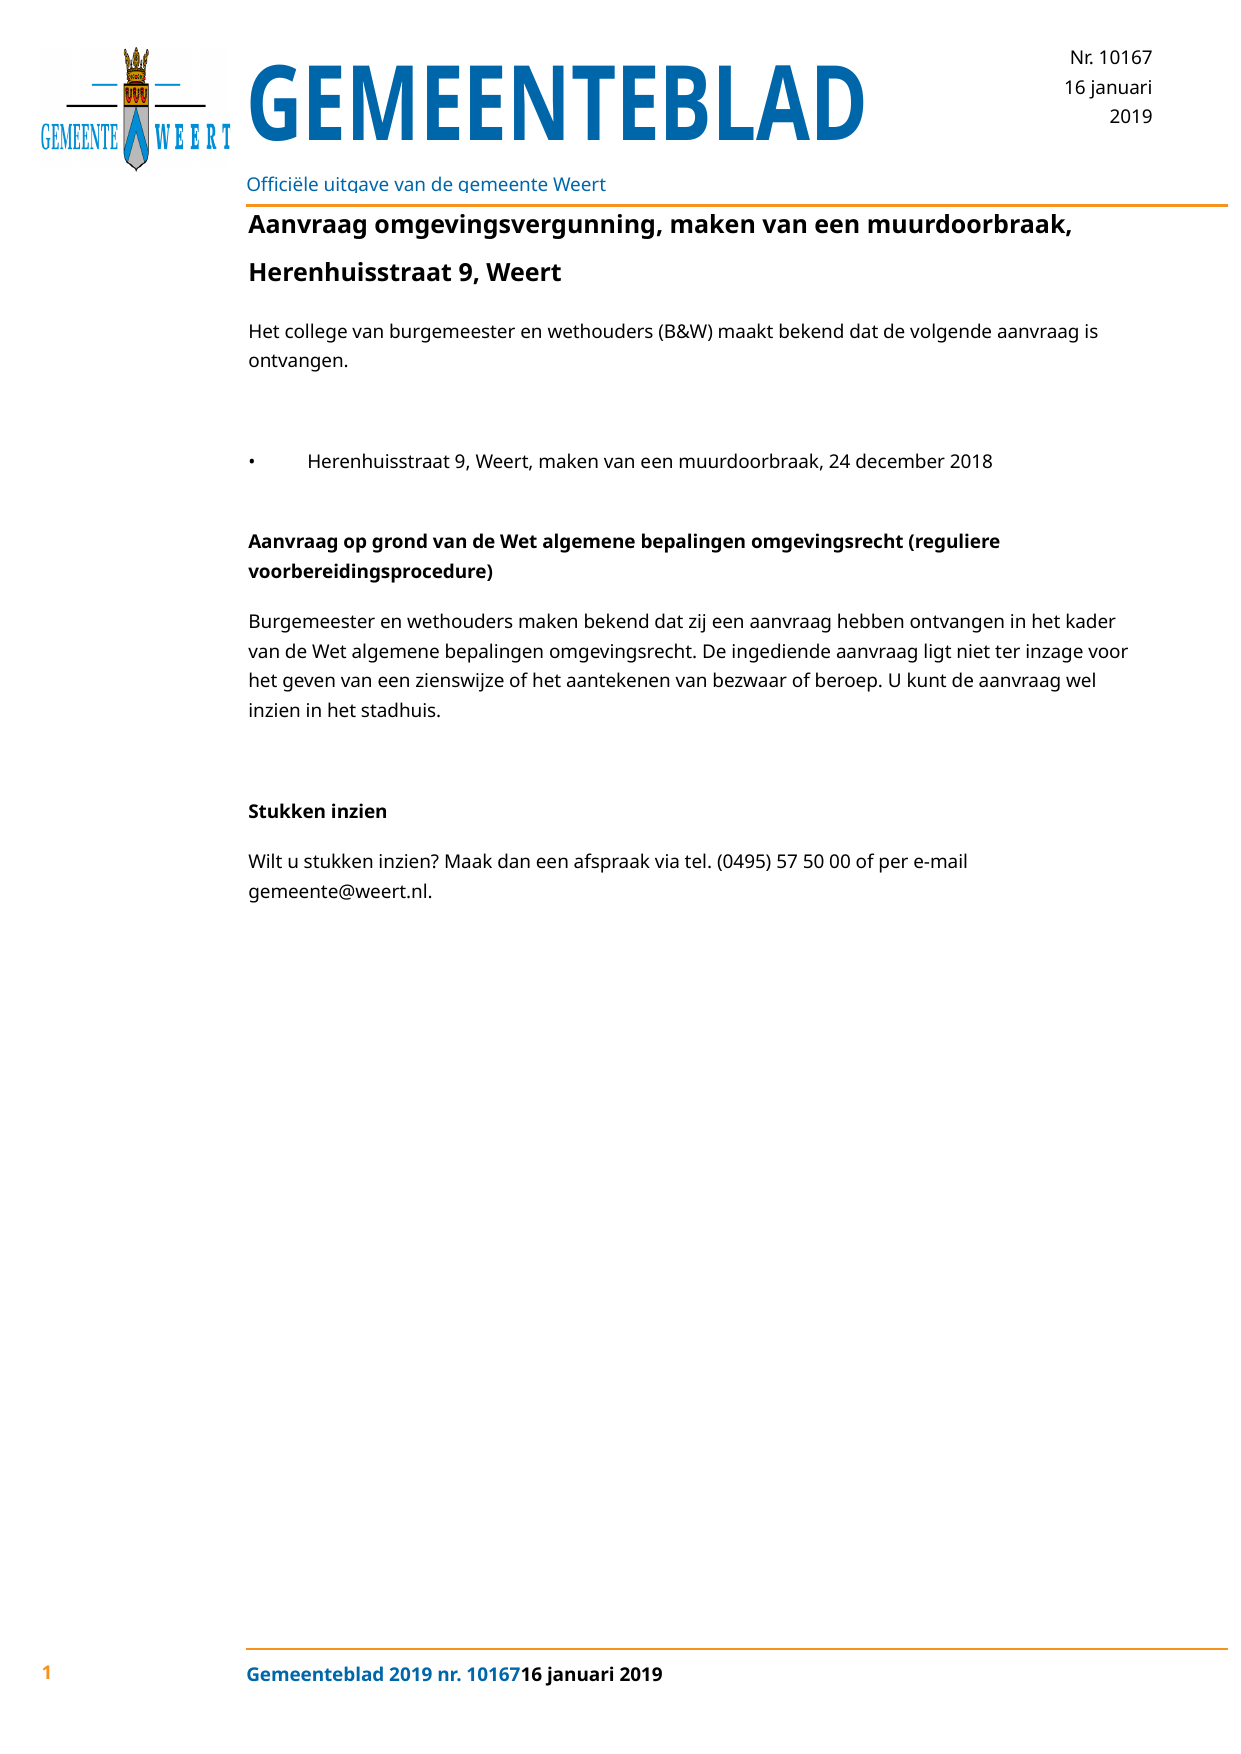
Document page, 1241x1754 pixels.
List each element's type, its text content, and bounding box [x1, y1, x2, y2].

text Aanvraag omgevingsvergunning, maken van een muurdoorbraak, Herenhuisstraat 9, Weert [248, 207, 1152, 288]
text Stukken inzien [248, 798, 1152, 824]
text Burgemeester en wethouders maken bekend dat zij een aanvraag hebben ontvangen in het kader van de Wet algemene bepalingen omgevingsrecht. De ingediende aanvraag ligt niet ter inzage voor het geven van een zienswijze of het aantekenen van bezwaar of beroep. U kunt de aanvraag wel inzien in het stadhuis. [248, 608, 1152, 723]
text Het college van burgemeester en wethouders (B&W) maakt bekend dat de volgende aanvraag is ontvangen. [248, 318, 1152, 373]
list Herenhuisstraat 9, Weert, maken van een muurdoorbraak, 24 december 2018 [248, 448, 1152, 474]
text Aanvraag op grond van de Wet algemene bepalingen omgevingsrecht (reguliere voorbereidingsprocedure) [248, 528, 1152, 584]
text Wilt u stukken inzien? Maak dan een afspraak via tel. (0495) 57 50 00 of per e-mail gemeente@weert.nl. [248, 848, 1152, 904]
picture [41, 47, 231, 172]
